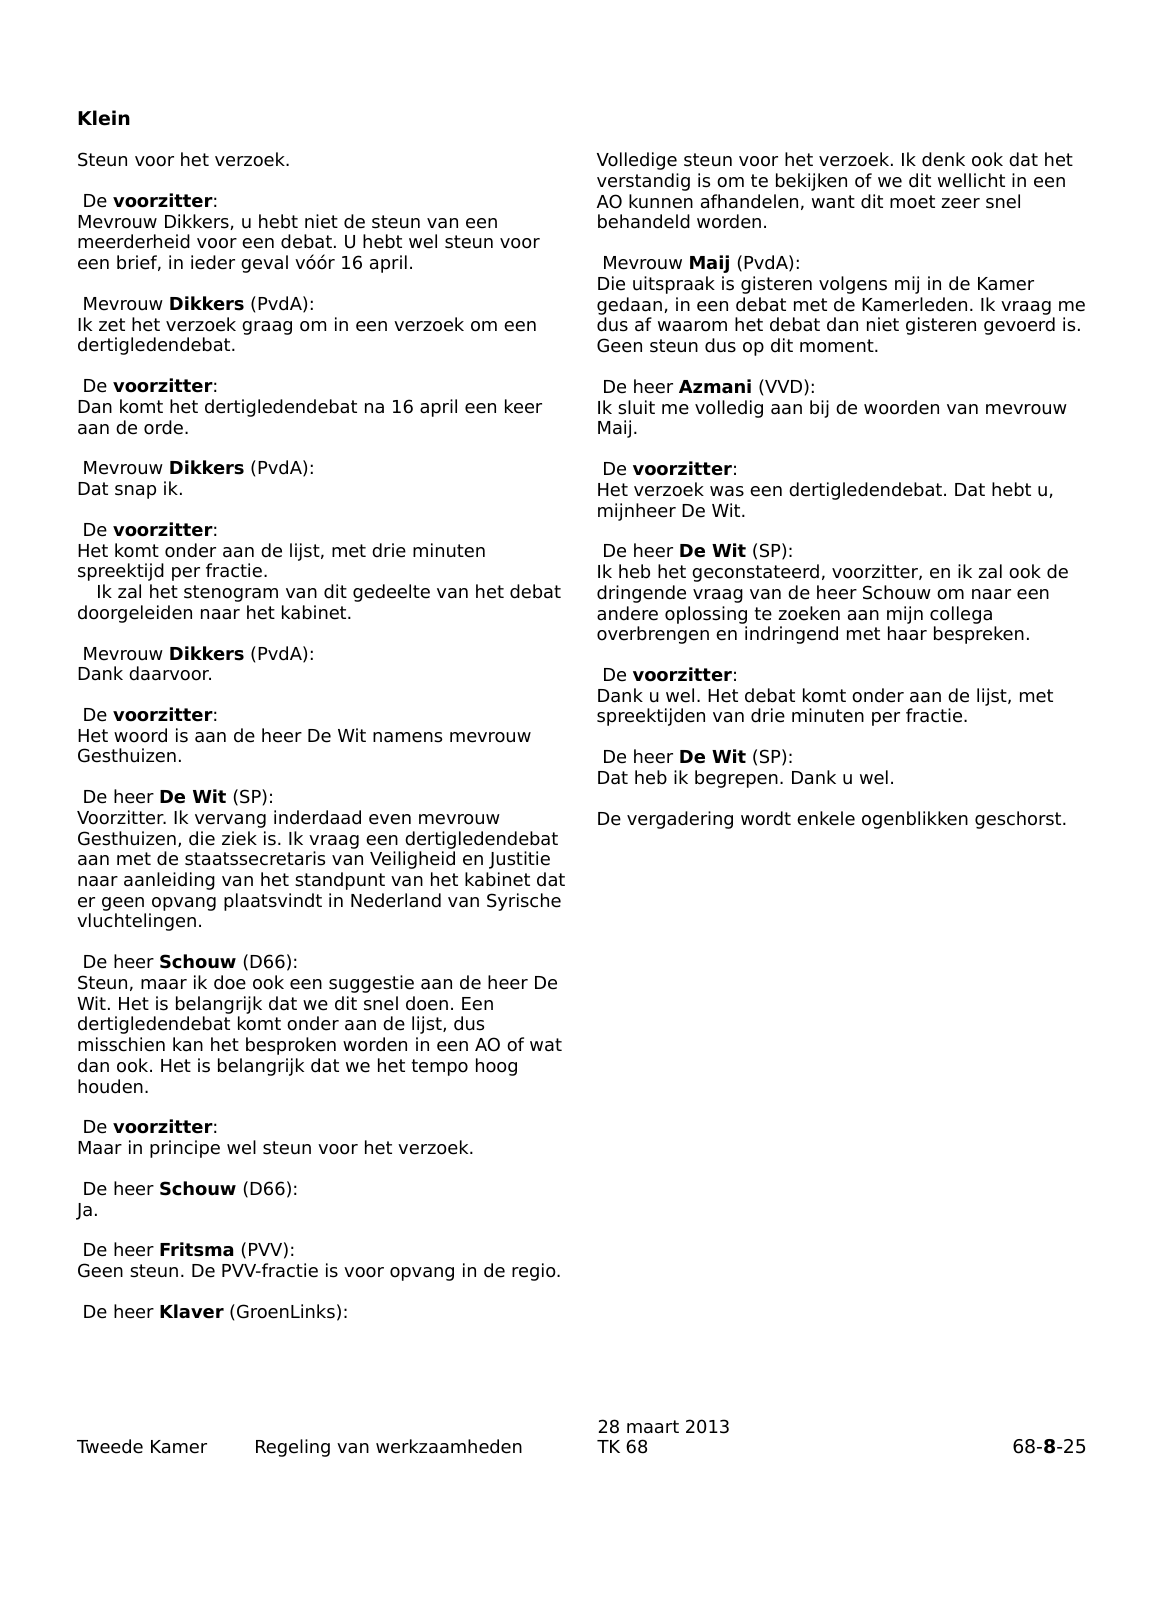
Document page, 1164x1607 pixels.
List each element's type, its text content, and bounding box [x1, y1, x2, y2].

text De voorzitter: [596, 459, 1087, 480]
text Dat snap ik. [77, 479, 567, 500]
text Mevrouw Dikkers (PvdA): [77, 643, 567, 664]
text Dank daarvoor. [77, 664, 567, 685]
text De voorzitter: [596, 665, 1087, 686]
text Ik zet het verzoek graag om in een verzoek om een dertigledendebat. [77, 314, 567, 356]
text Het komt onder aan de lijst, met drie minuten spreektijd per fractie. [77, 540, 567, 582]
text Mevrouw Maij (PvdA): [596, 253, 1087, 274]
text Steun, maar ik doe ook een suggestie aan de heer De Wit. Het is belangrijk dat we dit snel doen. Een dertigledendebat komt onder aan de lijst, dus misschien kan het besproken worden in een AO of wat dan ook. Het is belangrijk dat we het tempo hoog houden. [77, 973, 567, 1097]
text Geen steun. De PVV-fractie is voor opvang in de regio. [77, 1261, 567, 1282]
text De voorzitter: [77, 376, 567, 397]
text Mevrouw Dikkers (PvdA): [77, 294, 567, 314]
text De voorzitter: [77, 191, 567, 212]
text Volledige steun voor het verzoek. Ik denk ook dat het verstandig is om te bekijken of we dit wellicht in een AO kunnen afhandelen, want dit moet zeer snel behandeld worden. [596, 150, 1087, 233]
text De heer Schouw (D66): [77, 952, 567, 973]
text De heer Schouw (D66): [77, 1179, 567, 1199]
text De heer De Wit (SP): [596, 541, 1087, 562]
text Het verzoek was een dertigledendebat. Dat hebt u, mijnheer De Wit. [596, 480, 1087, 521]
text Het woord is aan de heer De Wit namens mevrouw Gesthuizen. [77, 726, 567, 767]
text Ja. [77, 1199, 567, 1220]
text Voorzitter. Ik vervang inderdaad even mevrouw Gesthuizen, die ziek is. Ik vraag een dertigledendebat aan met de staatssecretaris van Veiligheid en Justitie naar aanleiding van het standpunt van het kabinet dat er geen opvang plaatsvindt in Nederland van Syrische vluchtelingen. [77, 808, 567, 932]
text De voorzitter: [77, 520, 567, 540]
text Dat heb ik begrepen. Dank u wel. [596, 768, 1087, 788]
text Die uitspraak is gisteren volgens mij in de Kamer gedaan, in een debat met de Kamerleden. Ik vraag me dus af waarom het debat dan niet gisteren gevoerd is. Geen steun dus op dit moment. [596, 274, 1087, 357]
text Mevrouw Dikkers (PvdA): [77, 458, 567, 479]
text De voorzitter: [77, 1117, 567, 1138]
text De heer De Wit (SP): [596, 747, 1087, 768]
text Ik sluit me volledig aan bij de woorden van mevrouw Maij. [596, 397, 1087, 439]
text Ik heb het geconstateerd, voorzitter, en ik zal ook de dringende vraag van de heer Schouw om naar een andere oplossing te zoeken aan mijn collega overbrengen en indringend met haar bespreken. [596, 562, 1087, 645]
text De heer De Wit (SP): [77, 787, 567, 808]
text Steun voor het verzoek. [77, 150, 567, 171]
text De voorzitter: [77, 705, 567, 726]
text De vergadering wordt enkele ogenblikken geschorst. [596, 808, 1087, 829]
text De heer Fritsma (PVV): [77, 1240, 567, 1261]
text Ik zal het stenogram van dit gedeelte van het debat doorgeleiden naar het kabinet. [77, 582, 567, 623]
text Maar in principe wel steun voor het verzoek. [77, 1138, 567, 1159]
text De heer Azmani (VVD): [596, 377, 1087, 397]
text De heer Klaver (GroenLinks): [77, 1302, 567, 1322]
text Mevrouw Dikkers, u hebt niet de steun van een meerderheid voor een debat. U hebt wel steun voor een brief, in ieder geval vóór 16 april. [77, 212, 567, 274]
text Dank u wel. Het debat komt onder aan de lijst, met spreektijden van drie minuten per fractie. [596, 686, 1087, 727]
text Dan komt het dertigledendebat na 16 april een keer aan de orde. [77, 397, 567, 438]
